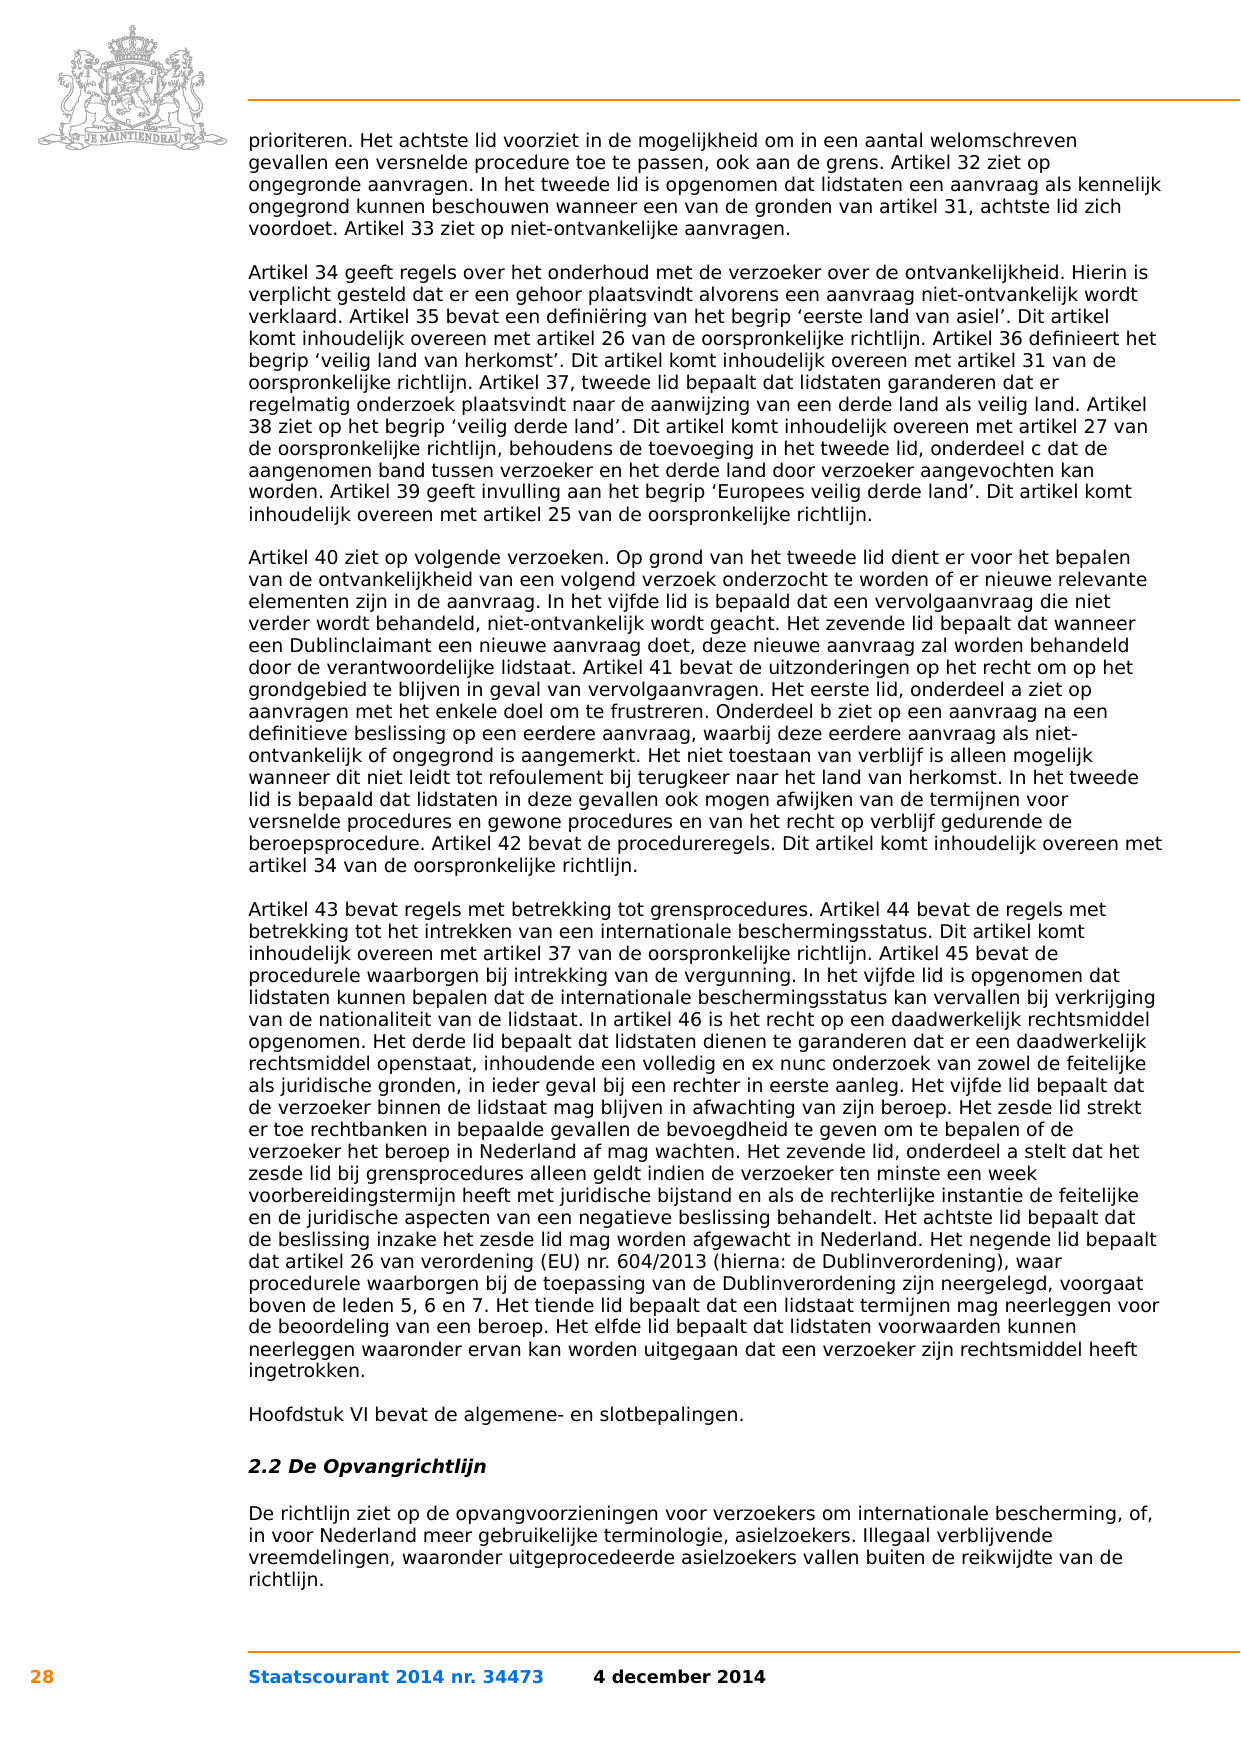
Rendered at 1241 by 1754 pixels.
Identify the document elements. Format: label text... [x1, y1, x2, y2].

text Artikel 40 ziet op volgende verzoeken. Op grond van het tweede lid dient er voor het bepalen van de ontvankelijkheid van een volgend verzoek onderzocht te worden of er nieuwe relevante elementen zijn in de aanvraag. In het vijfde lid is bepaald dat een vervolgaanvraag die niet verder wordt behandeld, niet-ontvankelijk wordt geacht. Het zevende lid bepaalt dat wanneer een Dublinclaimant een nieuwe aanvraag doet, deze nieuwe aanvraag zal worden behandeld door de verantwoordelijke lidstaat. Artikel 41 bevat de uitzonderingen op het recht om op het grondgebied te blijven in geval van vervolgaanvragen. Het eerste lid, onderdeel a ziet op aanvragen met het enkele doel om te frustreren. Onderdeel b ziet op een aanvraag na een definitieve beslissing op een eerdere aanvraag, waarbij deze eerdere aanvraag als niet-ontvankelijk of ongegrond is aangemerkt. Het niet toestaan van verblijf is alleen mogelijk wanneer dit niet leidt tot refoulement bij terugkeer naar het land van herkomst. In het tweede lid is bepaald dat lidstaten in deze gevallen ook mogen afwijken van de termijnen voor versnelde procedures en gewone procedures en van het recht op verblijf gedurende de beroepsprocedure. Artikel 42 bevat de procedureregels. Dit artikel komt inhoudelijk overeen met artikel 34 van de oorspronkelijke richtlijn. [248, 547, 1163, 877]
picture [38, 25, 227, 150]
text Artikel 34 geeft regels over het onderhoud met de verzoeker over de ontvankelijkheid. Hierin is verplicht gesteld dat er een gehoor plaatsvindt alvorens een aanvraag niet-ontvankelijk wordt verklaard. Artikel 35 bevat een definiëring van het begrip ‘eerste land van asiel’. Dit artikel komt inhoudelijk overeen met artikel 26 van de oorspronkelijke richtlijn. Artikel 36 definieert het begrip ‘veilig land van herkomst’. Dit artikel komt inhoudelijk overeen met artikel 31 van de oorspronkelijke richtlijn. Artikel 37, tweede lid bepaalt dat lidstaten garanderen dat er regelmatig onderzoek plaatsvindt naar de aanwijzing van een derde land als veilig land. Artikel 38 ziet op het begrip ‘veilig derde land’. Dit artikel komt inhoudelijk overeen met artikel 27 van de oorspronkelijke richtlijn, behoudens de toevoeging in het tweede lid, onderdeel c dat de aangenomen band tussen verzoeker en het derde land door verzoeker aangevochten kan worden. Artikel 39 geeft invulling aan het begrip ‘Europees veilig derde land’. Dit artikel komt inhoudelijk overeen met artikel 25 van de oorspronkelijke richtlijn. [248, 262, 1163, 525]
text De richtlijn ziet op de opvangvoorzieningen voor verzoekers om internationale bescherming, of, in voor Nederland meer gebruikelijke terminologie, asielzoekers. Illegaal verblijvende vreemdelingen, waaronder uitgeprocedeerde asielzoekers vallen buiten de reikwijdte van de richtlijn. [248, 1503, 1163, 1591]
subtitle 2.2 De Opvangrichtlijn [248, 1456, 1163, 1478]
text prioriteren. Het achtste lid voorziet in de mogelijkheid om in een aantal welomschreven gevallen een versnelde procedure toe te passen, ook aan de grens. Artikel 32 ziet op ongegronde aanvragen. In het tweede lid is opgenomen dat lidstaten een aanvraag als kennelijk ongegrond kunnen beschouwen wanneer een van de gronden van artikel 31, achtste lid zich voordoet. Artikel 33 ziet op niet-ontvankelijke aanvragen. [248, 130, 1163, 240]
text Artikel 43 bevat regels met betrekking tot grensprocedures. Artikel 44 bevat de regels met betrekking tot het intrekken van een internationale beschermingsstatus. Dit artikel komt inhoudelijk overeen met artikel 37 van de oorspronkelijke richtlijn. Artikel 45 bevat de procedurele waarborgen bij intrekking van de vergunning. In het vijfde lid is opgenomen dat lidstaten kunnen bepalen dat de internationale beschermingsstatus kan vervallen bij verkrijging van de nationaliteit van de lidstaat. In artikel 46 is het recht op een daadwerkelijk rechtsmiddel opgenomen. Het derde lid bepaalt dat lidstaten dienen te garanderen dat er een daadwerkelijk rechtsmiddel openstaat, inhoudende een volledig en ex nunc onderzoek van zowel de feitelijke als juridische gronden, in ieder geval bij een rechter in eerste aanleg. Het vijfde lid bepaalt dat de verzoeker binnen de lidstaat mag blijven in afwachting van zijn beroep. Het zesde lid strekt er toe rechtbanken in bepaalde gevallen de bevoegdheid te geven om te bepalen of de verzoeker het beroep in Nederland af mag wachten. Het zevende lid, onderdeel a stelt dat het zesde lid bij grensprocedures alleen geldt indien de verzoeker ten minste een week voorbereidingstermijn heeft met juridische bijstand en als de rechterlijke instantie de feitelijke en de juridische aspecten van een negatieve beslissing behandelt. Het achtste lid bepaalt dat de beslissing inzake het zesde lid mag worden afgewacht in Nederland. Het negende lid bepaalt dat artikel 26 van verordening (EU) nr. 604/2013 (hierna: de Dublinverordening), waar procedurele waarborgen bij de toepassing van de Dublinverordening zijn neergelegd, voorgaat boven de leden 5, 6 en 7. Het tiende lid bepaalt dat een lidstaat termijnen mag neerleggen voor de beoordeling van een beroep. Het elfde lid bepaalt dat lidstaten voorwaarden kunnen neerleggen waaronder ervan kan worden uitgegaan dat een verzoeker zijn rechtsmiddel heeft ingetrokken. [248, 899, 1163, 1382]
text Hoofdstuk VI bevat de algemene- en slotbepalingen. [248, 1404, 1163, 1426]
